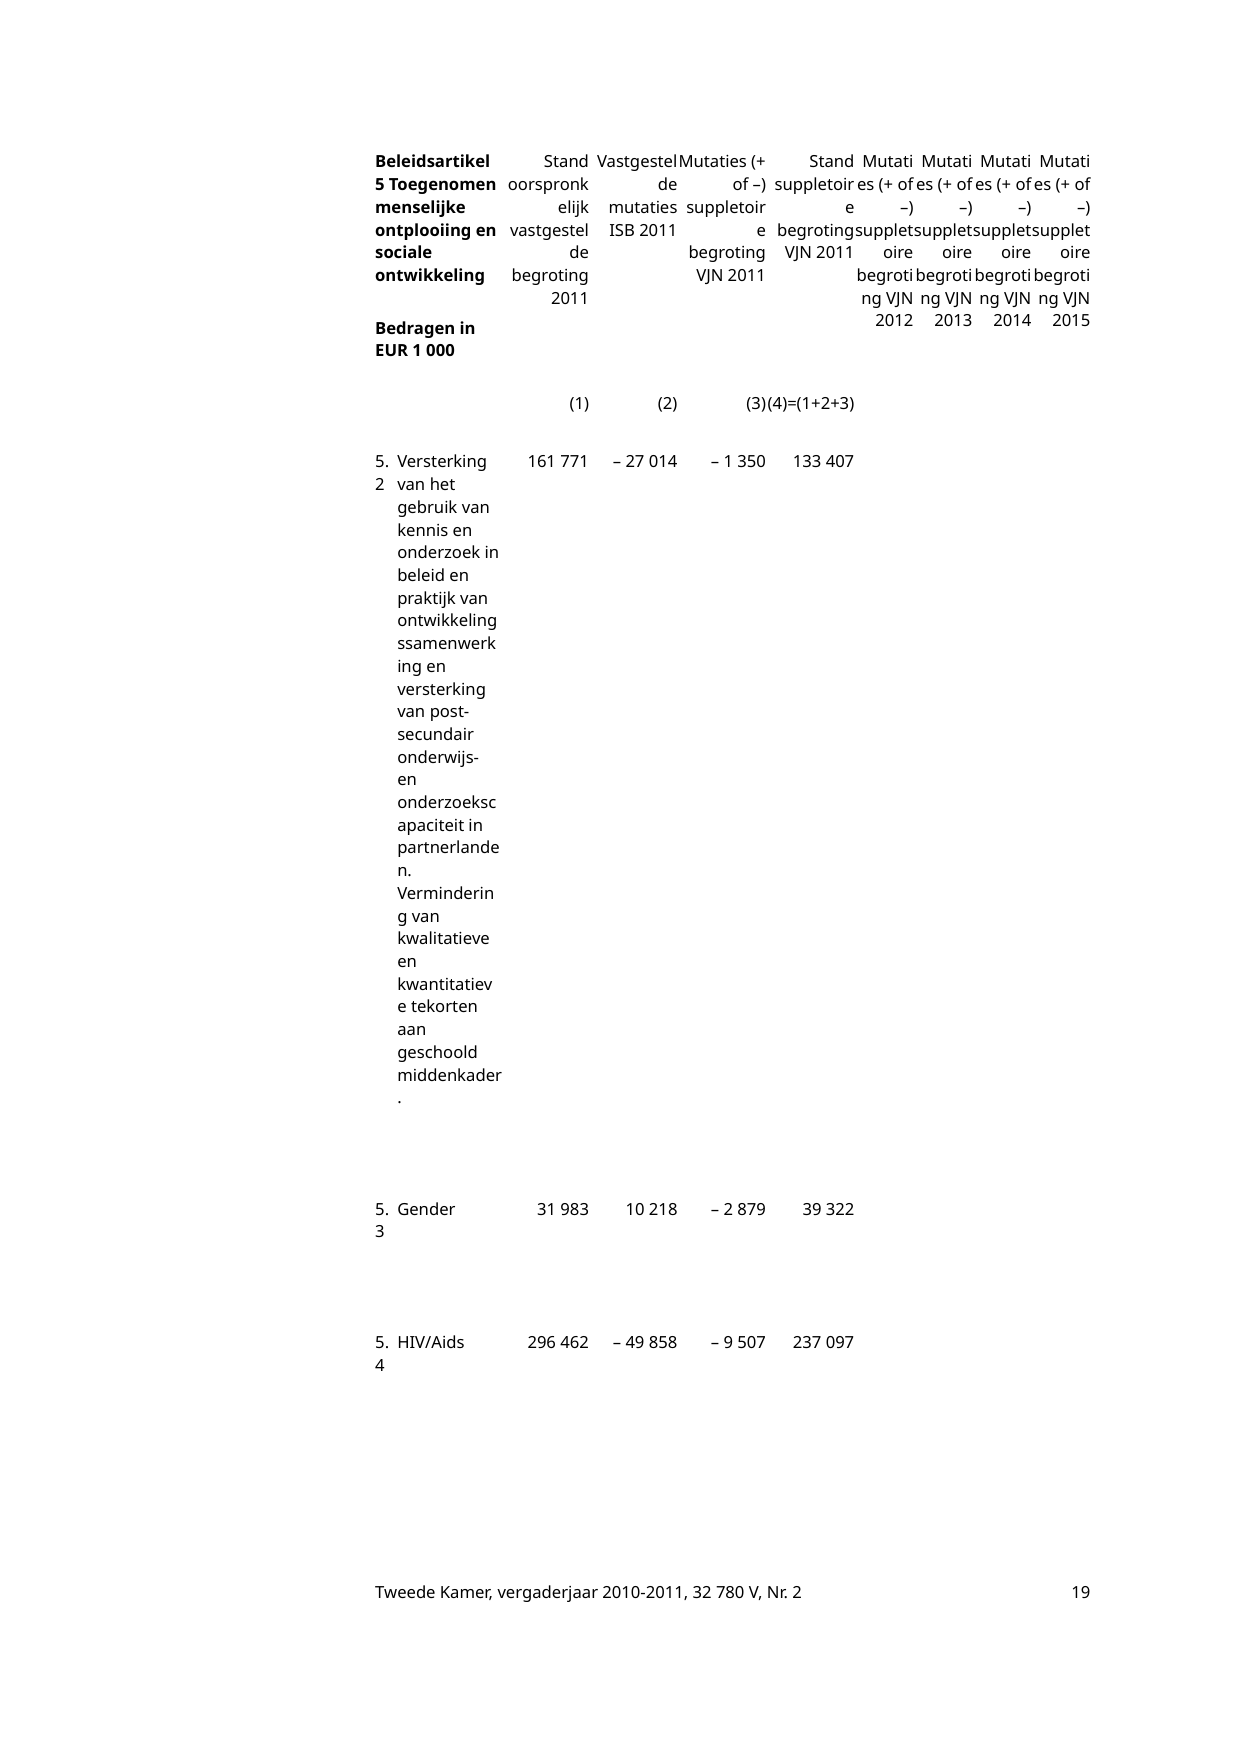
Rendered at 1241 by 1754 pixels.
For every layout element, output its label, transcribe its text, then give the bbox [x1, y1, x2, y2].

table_header Vastgestelde mutaties ISB 2011 [589, 150, 677, 392]
table_cell Gender [397, 1197, 500, 1272]
table_cell [972, 392, 1031, 450]
table_header Beleidsartikel 5 Toegenomen menselijke ontplooiing en sociale ontwikkeling Bedragen in EUR 1 000 [375, 150, 500, 392]
table_cell 5.2 [375, 450, 397, 1139]
table_cell [972, 1197, 1031, 1272]
table_cell [397, 1406, 500, 1465]
table_header Mutaties (+ of –) suppletoire begroting VJN 2015 [1031, 150, 1090, 392]
table_cell [397, 392, 500, 450]
table_cell – 49 858 [589, 1331, 677, 1406]
table_cell [1031, 1406, 1090, 1465]
table_cell [589, 1273, 677, 1331]
table_cell HIV/Aids [397, 1331, 500, 1406]
table_header Stand oorspronkelijk vastgestelde begroting 2011 [500, 150, 589, 392]
table_cell [766, 1139, 854, 1197]
table_cell – 9 507 [677, 1331, 766, 1406]
table_cell [972, 1331, 1031, 1406]
table_cell 296 462 [500, 1331, 589, 1406]
table_cell [589, 1139, 677, 1197]
table_header Mutaties (+ of –) suppletoire begroting VJN 2012 [854, 150, 913, 392]
table_cell [854, 1331, 913, 1406]
table_cell [1031, 1197, 1090, 1272]
table_cell [1031, 1139, 1090, 1197]
table_cell (1) [500, 392, 589, 450]
table_cell [766, 1273, 854, 1331]
table_cell 161 771 [500, 450, 589, 1139]
table_cell [500, 1406, 589, 1465]
table_cell [854, 450, 913, 1139]
table_cell [854, 1139, 913, 1197]
table_cell [677, 1139, 766, 1197]
table_cell [397, 1139, 500, 1197]
table_cell [1031, 1273, 1090, 1331]
table_cell 5.3 [375, 1197, 397, 1272]
table_cell [1031, 1331, 1090, 1406]
table_cell [913, 392, 972, 450]
table_cell [375, 1406, 397, 1465]
table_cell [854, 1406, 913, 1465]
table_cell [913, 1331, 972, 1406]
table_cell 31 983 [500, 1197, 589, 1272]
table_header Mutaties (+ of –) suppletoire begroting VJN 2014 [972, 150, 1031, 392]
table_cell [677, 1406, 766, 1465]
table_cell 10 218 [589, 1197, 677, 1272]
table_cell [913, 1406, 972, 1465]
table_cell [589, 1406, 677, 1465]
table_cell – 1 350 [677, 450, 766, 1139]
table_cell [397, 1273, 500, 1331]
table_cell [854, 392, 913, 450]
table_cell [375, 392, 397, 450]
table_cell [1031, 392, 1090, 450]
table_cell [500, 1139, 589, 1197]
table_cell [677, 1273, 766, 1331]
table_cell (3) [677, 392, 766, 450]
table_cell [972, 1139, 1031, 1197]
table_header Mutaties (+ of –) suppletoire begroting VJN 2013 [913, 150, 972, 392]
table_header Stand suppletoire begroting VJN 2011 [766, 150, 854, 392]
table_cell [972, 450, 1031, 1139]
table_cell [375, 1139, 397, 1197]
table_cell [1031, 450, 1090, 1139]
table_header Mutaties (+ of –) suppletoire begroting VJN 2011 [677, 150, 766, 392]
table_cell [375, 1273, 397, 1331]
table_cell 237 097 [766, 1331, 854, 1406]
table_cell [913, 1273, 972, 1331]
table_cell 5.4 [375, 1331, 397, 1406]
table_cell (4)=(1+2+3) [766, 392, 854, 450]
table_cell [854, 1197, 913, 1272]
table_cell [766, 1406, 854, 1465]
table_cell (2) [589, 392, 677, 450]
table_cell [913, 450, 972, 1139]
table_cell 39 322 [766, 1197, 854, 1272]
table_cell [854, 1273, 913, 1331]
table_cell – 27 014 [589, 450, 677, 1139]
table_cell [972, 1406, 1031, 1465]
table_cell [972, 1273, 1031, 1331]
table_cell [500, 1273, 589, 1331]
table_cell 133 407 [766, 450, 854, 1139]
table_cell – 2 879 [677, 1197, 766, 1272]
table_cell Versterking van het gebruik van kennis en onderzoek in beleid en praktijk van ontwikkelingssamenwerking en versterking van post-secundair onderwijs- en onderzoekscapaciteit in partnerlanden. Vermindering van kwalitatieve en kwantitatieve tekorten aan geschoold middenkader. [397, 450, 500, 1139]
table_cell [913, 1197, 972, 1272]
table_cell [913, 1139, 972, 1197]
